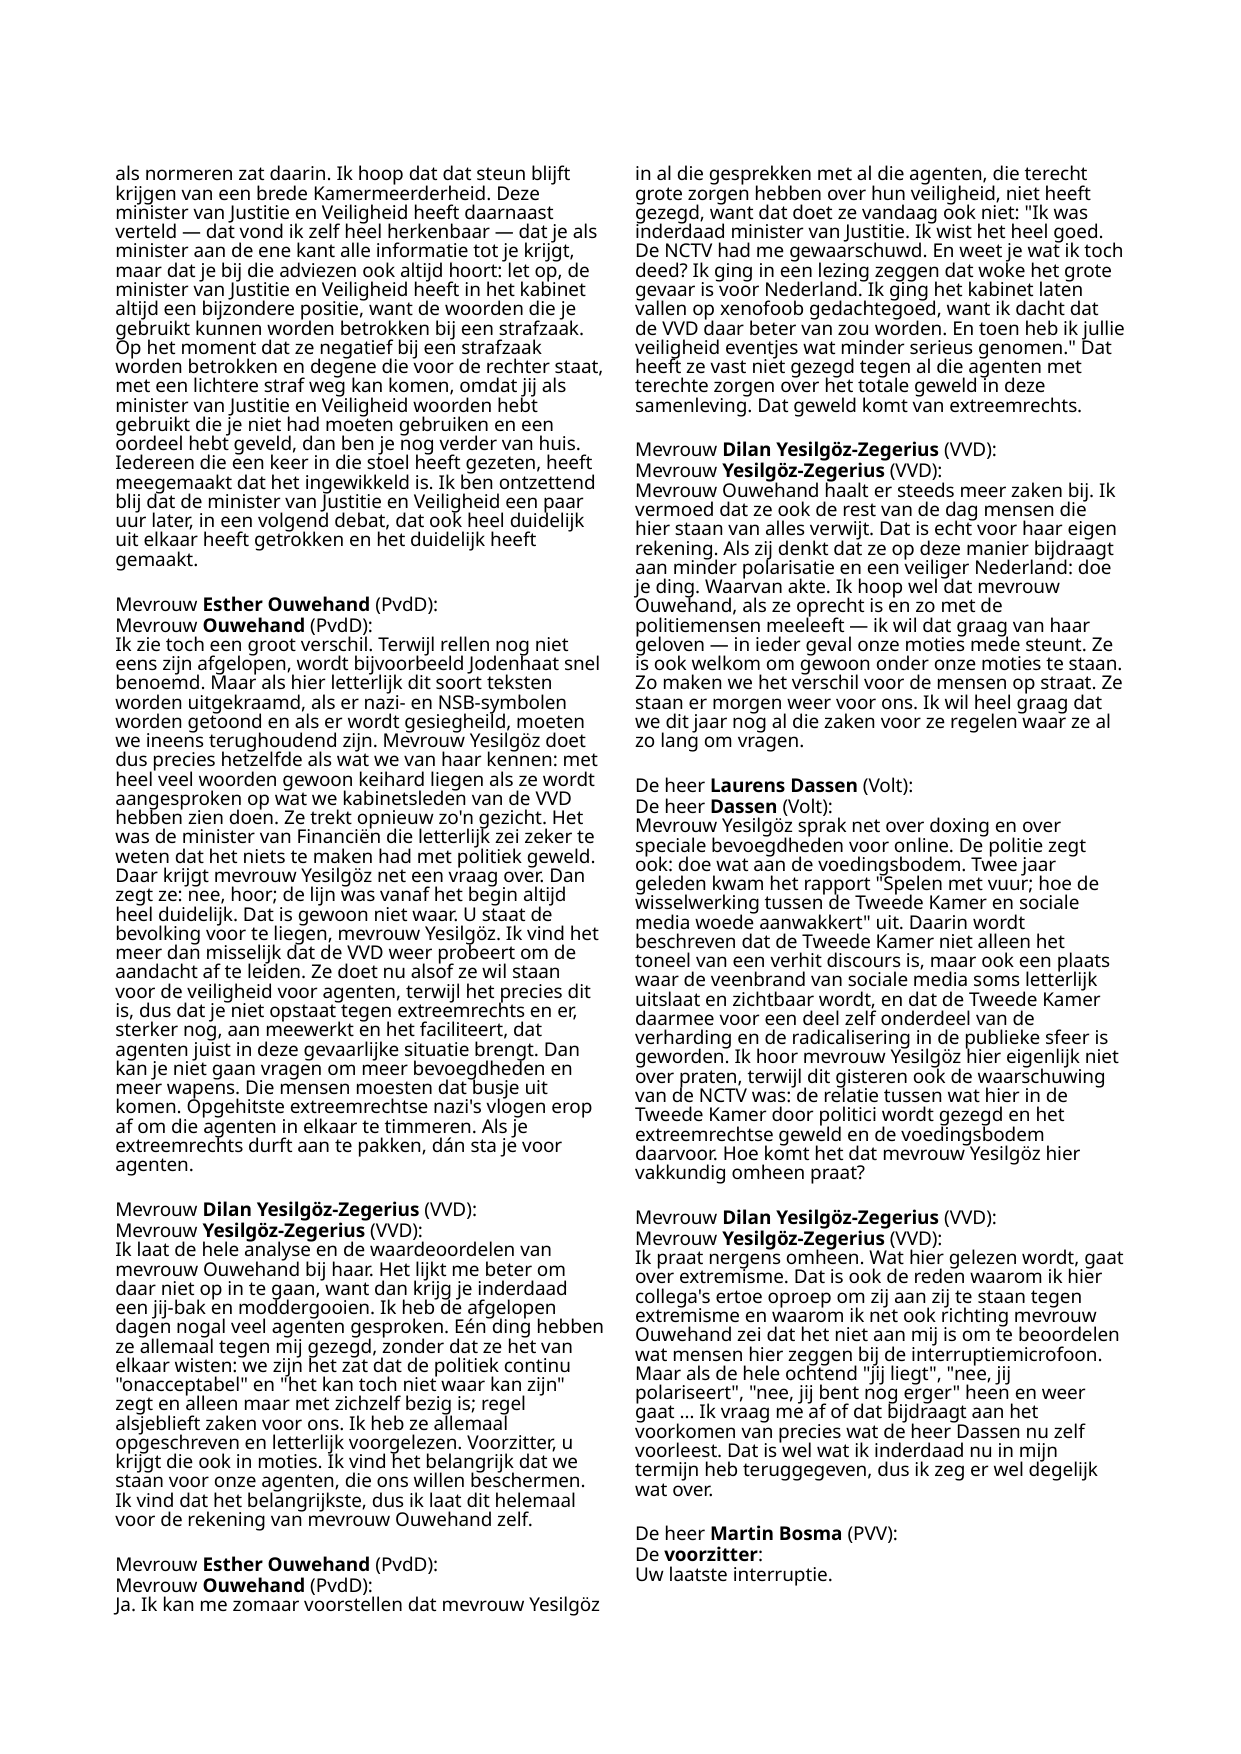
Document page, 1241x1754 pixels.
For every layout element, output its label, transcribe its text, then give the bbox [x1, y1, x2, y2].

text Mevrouw Dilan Yesilgöz-Zegerius (VVD): [635, 437, 1125, 462]
text Mevrouw Yesilgöz-Zegerius (VVD): [115, 1222, 605, 1241]
text Uw laatste interruptie. [635, 1566, 1125, 1585]
text in al die gesprekken met al die agenten, die terecht grote zorgen hebben over hun veiligheid, niet heeft gezegd, want dat doet ze vandaag ook niet: "Ik was inderdaad minister van Justitie. Ik wist het heel goed. De NCTV had me gewaarschuwd. En weet je wat ik toch deed? Ik ging in een lezing zeggen dat woke het grote gevaar is voor Nederland. Ik ging het kabinet laten vallen op xenofoob gedachtegoed, want ik dacht dat de VVD daar beter van zou worden. En toen heb ik jullie veiligheid eventjes wat minder serieus genomen." Dat heeft ze vast niet gezegd tegen al die agenten met terechte zorgen over het totale geweld in deze samenleving. Dat geweld komt van extreemrechts. [635, 165, 1125, 416]
text Mevrouw Ouwehand (PvdD): [115, 1577, 605, 1596]
text De voorzitter: [635, 1546, 1125, 1566]
text Mevrouw Dilan Yesilgöz-Zegerius (VVD): [635, 1204, 1125, 1230]
text De heer Laurens Dassen (Volt): [635, 772, 1125, 798]
text Ik laat de hele analyse en de waardeoordelen van mevrouw Ouwehand bij haar. Het lijkt me beter om daar niet op in te gaan, want dan krijg je inderdaad een jij-bak en moddergooien. Ik heb de afgelopen dagen nogal veel agenten gesproken. Eén ding hebben ze allemaal tegen mij gezegd, zonder dat ze het van elkaar wisten: we zijn het zat dat de politiek continu "onacceptabel" en "het kan toch niet waar kan zijn" zegt en alleen maar met zichzelf bezig is; regel alsjeblieft zaken voor ons. Ik heb ze allemaal opgeschreven en letterlijk voorgelezen. Voorzitter, u krijgt die ook in moties. Ik vind het belangrijk dat we staan voor onze agenten, die ons willen beschermen. Ik vind dat het belangrijkste, dus ik laat dit helemaal voor de rekening van mevrouw Ouwehand zelf. [115, 1241, 605, 1530]
text Mevrouw Esther Ouwehand (PvdD): [115, 1551, 605, 1577]
text De heer Martin Bosma (PVV): [635, 1521, 1125, 1546]
text Mevrouw Dilan Yesilgöz-Zegerius (VVD): [115, 1196, 605, 1222]
text Mevrouw Ouwehand (PvdD): [115, 617, 605, 636]
text Mevrouw Yesilgöz-Zegerius (VVD): [635, 1230, 1125, 1249]
text Mevrouw Yesilgöz sprak net over doxing en over speciale bevoegdheden voor online. De politie zegt ook: doe wat aan de voedingsbodem. Twee jaar geleden kwam het rapport "Spelen met vuur; hoe de wisselwerking tussen de Tweede Kamer en sociale media woede aanwakkert" uit. Daarin wordt beschreven dat de Tweede Kamer niet alleen het toneel van een verhit discours is, maar ook een plaats waar de veenbrand van sociale media soms letterlijk uitslaat en zichtbaar wordt, en dat de Tweede Kamer daarmee voor een deel zelf onderdeel van de verharding en de radicalisering in de publieke sfeer is geworden. Ik hoor mevrouw Yesilgöz hier eigenlijk niet over praten, terwijl dit gisteren ook de waarschuwing van de NCTV was: de relatie tussen wat hier in de Tweede Kamer door politici wordt gezegd en het extreemrechtse geweld en de voedingsbodem daarvoor. Hoe komt het dat mevrouw Yesilgöz hier vakkundig omheen praat? [635, 817, 1125, 1183]
text Ik zie toch een groot verschil. Terwijl rellen nog niet eens zijn afgelopen, wordt bijvoorbeeld Jodenhaat snel benoemd. Maar als hier letterlijk dit soort teksten worden uitgekraamd, als er nazi- en NSB-symbolen worden getoond en als er wordt gesiegheild, moeten we ineens terughoudend zijn. Mevrouw Yesilgöz doet dus precies hetzelfde als wat we van haar kennen: met heel veel woorden gewoon keihard liegen als ze wordt aangesproken op wat we kabinetsleden van de VVD hebben zien doen. Ze trekt opnieuw zo'n gezicht. Het was de minister van Financiën die letterlijk zei zeker te weten dat het niets te maken had met politiek geweld. Daar krijgt mevrouw Yesilgöz net een vraag over. Dan zegt ze: nee, hoor; de lijn was vanaf het begin altijd heel duidelijk. Dat is gewoon niet waar. U staat de bevolking voor te liegen, mevrouw Yesilgöz. Ik vind het meer dan misselijk dat de VVD weer probeert om de aandacht af te leiden. Ze doet nu alsof ze wil staan voor de veiligheid voor agenten, terwijl het precies dit is, dus dat je niet opstaat tegen extreemrechts en er, sterker nog, aan meewerkt en het faciliteert, dat agenten juist in deze gevaarlijke situatie brengt. Dan kan je niet gaan vragen om meer bevoegdheden en meer wapens. Die mensen moesten dat busje uit komen. Opgehitste extreemrechtse nazi's vlogen erop af om die agenten in elkaar te timmeren. Als je extreemrechts durft aan te pakken, dán sta je voor agenten. [115, 636, 605, 1175]
text als normeren zat daarin. Ik hoop dat dat steun blijft krijgen van een brede Kamermeerderheid. Deze minister van Justitie en Veiligheid heeft daarnaast verteld — dat vond ik zelf heel herkenbaar — dat je als minister aan de ene kant alle informatie tot je krijgt, maar dat je bij die adviezen ook altijd hoort: let op, de minister van Justitie en Veiligheid heeft in het kabinet altijd een bijzondere positie, want de woorden die je gebruikt kunnen worden betrokken bij een strafzaak. Op het moment dat ze negatief bij een strafzaak worden betrokken en degene die voor de rechter staat, met een lichtere straf weg kan komen, omdat jij als minister van Justitie en Veiligheid woorden hebt gebruikt die je niet had moeten gebruiken en een oordeel hebt geveld, dan ben je nog verder van huis. Iedereen die een keer in die stoel heeft gezeten, heeft meegemaakt dat het ingewikkeld is. Ik ben ontzettend blij dat de minister van Justitie en Veiligheid een paar uur later, in een volgend debat, dat ook heel duidelijk uit elkaar heeft getrokken en het duidelijk heeft gemaakt. [115, 165, 605, 570]
text Mevrouw Esther Ouwehand (PvdD): [115, 591, 605, 617]
text Mevrouw Ouwehand haalt er steeds meer zaken bij. Ik vermoed dat ze ook de rest van de dag mensen die hier staan van alles verwijt. Dat is echt voor haar eigen rekening. Als zij denkt dat ze op deze manier bijdraagt aan minder polarisatie en een veiliger Nederland: doe je ding. Waarvan akte. Ik hoop wel dat mevrouw Ouwehand, als ze oprecht is en zo met de politiemensen meeleeft — ik wil dat graag van haar geloven — in ieder geval onze moties mede steunt. Ze is ook welkom om gewoon onder onze moties te staan. Zo maken we het verschil voor de mensen op straat. Ze staan er morgen weer voor ons. Ik wil heel graag dat we dit jaar nog al die zaken voor ze regelen waar ze al zo lang om vragen. [635, 482, 1125, 751]
text Mevrouw Yesilgöz-Zegerius (VVD): [635, 462, 1125, 482]
text Ja. Ik kan me zomaar voorstellen dat mevrouw Yesilgöz [115, 1596, 605, 1615]
text De heer Dassen (Volt): [635, 798, 1125, 817]
text Ik praat nergens omheen. Wat hier gelezen wordt, gaat over extremisme. Dat is ook de reden waarom ik hier collega's ertoe oproep om zij aan zij te staan tegen extremisme en waarom ik net ook richting mevrouw Ouwehand zei dat het niet aan mij is om te beoordelen wat mensen hier zeggen bij de interruptiemicrofoon. Maar als de hele ochtend "jij liegt", "nee, jij polariseert", "nee, jij bent nog erger" heen en weer gaat … Ik vraag me af of dat bijdraagt aan het voorkomen van precies wat de heer Dassen nu zelf voorleest. Dat is wel wat ik inderdaad nu in mijn termijn heb teruggegeven, dus ik zeg er wel degelijk wat over. [635, 1249, 1125, 1500]
